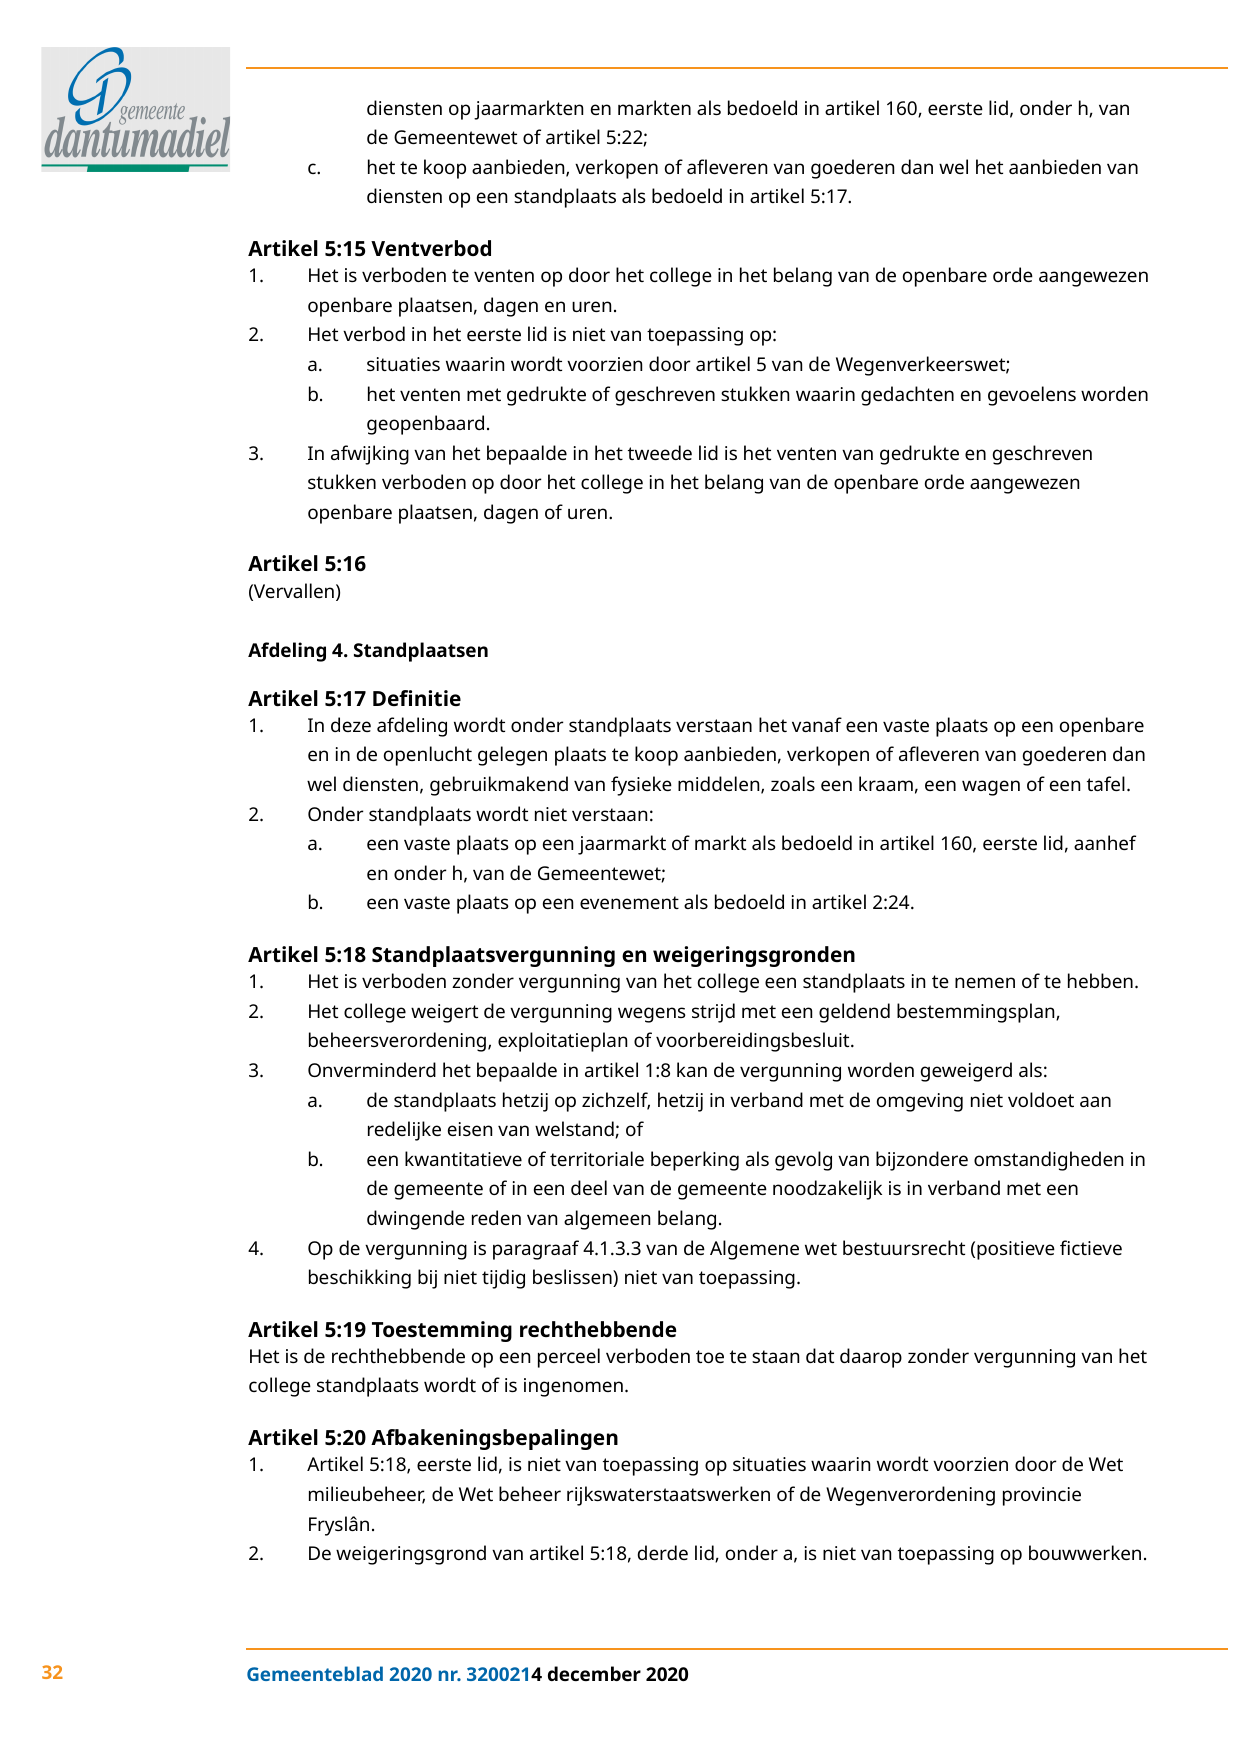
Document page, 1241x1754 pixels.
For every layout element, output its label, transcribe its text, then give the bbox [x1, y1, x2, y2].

text Artikel 5:17 Definitie [248, 684, 1152, 712]
text Artikel 5:16 [248, 549, 1152, 578]
text (Vervallen) [248, 578, 1152, 604]
text Het is de rechthebbende op een perceel verboden toe te staan dat daarop zonder vergunning van het college standplaats wordt of is ingenomen. [248, 1343, 1152, 1398]
list Op de vergunning is paragraaf 4.1.3.3 van de Algemene wet bestuursrecht (positieve fictieve beschikking bij niet tijdig beslissen) niet van toepassing. [248, 1235, 1152, 1290]
list een vaste plaats op een evenement als bedoeld in artikel 2:24. [307, 889, 1152, 915]
list De weigeringsgrond van artikel 5:18, derde lid, onder a, is niet van toepassing op bouwwerken. [248, 1540, 1152, 1566]
text Afdeling 4. Standplaatsen [248, 637, 1152, 663]
text Artikel 5:20 Afbakeningsbepalingen [248, 1423, 1152, 1452]
list Het is verboden zonder vergunning van het college een standplaats in te nemen of te hebben. [248, 968, 1152, 994]
list Onverminderd het bepaalde in artikel 1:8 kan de vergunning worden geweigerd als: [248, 1057, 1152, 1083]
picture [41, 47, 231, 172]
list een vaste plaats op een jaarmarkt of markt als bedoeld in artikel 160, eerste lid, aanhef en onder h, van de Gemeentewet; [307, 830, 1152, 886]
list de standplaats hetzij op zichzelf, hetzij in verband met de omgeving niet voldoet aan redelijke eisen van welstand; of [307, 1087, 1152, 1142]
list Onder standplaats wordt niet verstaan: [248, 801, 1152, 827]
list In deze afdeling wordt onder standplaats verstaan het vanaf een vaste plaats op een openbare en in de openlucht gelegen plaats te koop aanbieden, verkopen of afleveren van goederen dan wel diensten, gebruikmakend van fysieke middelen, zoals een kraam, een wagen of een tafel. [248, 712, 1152, 797]
list diensten op jaarmarkten en markten als bedoeld in artikel 160, eerste lid, onder h, van de Gemeentewet of artikel 5:22; [307, 95, 1152, 150]
list Artikel 5:18, eerste lid, is niet van toepassing op situaties waarin wordt voorzien door de Wet milieubeheer, de Wet beheer rijkswaterstaatswerken of de Wegenverordening provincie Fryslân. [248, 1452, 1152, 1536]
text Artikel 5:19 Toestemming rechthebbende [248, 1315, 1152, 1343]
list Het verbod in het eerste lid is niet van toepassing op: [248, 322, 1152, 347]
list Het is verboden te venten op door het college in het belang van de openbare orde aangewezen openbare plaatsen, dagen en uren. [248, 262, 1152, 318]
text Artikel 5:15 Ventverbod [248, 234, 1152, 262]
text Artikel 5:18 Standplaatsvergunning en weigeringsgronden [248, 940, 1152, 968]
list het venten met gedrukte of geschreven stukken waarin gedachten en gevoelens worden geopenbaard. [307, 381, 1152, 436]
list het te koop aanbieden, verkopen of afleveren van goederen dan wel het aanbieden van diensten op een standplaats als bedoeld in artikel 5:17. [307, 154, 1152, 209]
list In afwijking van het bepaalde in het tweede lid is het venten van gedrukte en geschreven stukken verboden op door het college in het belang van de openbare orde aangewezen openbare plaatsen, dagen of uren. [248, 440, 1152, 525]
list een kwantitatieve of territoriale beperking als gevolg van bijzondere omstandigheden in de gemeente of in een deel van de gemeente noodzakelijk is in verband met een dwingende reden van algemeen belang. [307, 1146, 1152, 1231]
list situaties waarin wordt voorzien door artikel 5 van de Wegenverkeerswet; [307, 351, 1152, 377]
list Het college weigert de vergunning wegens strijd met een geldend bestemmingsplan, beheersverordening, exploitatieplan of voorbereidingsbesluit. [248, 998, 1152, 1053]
